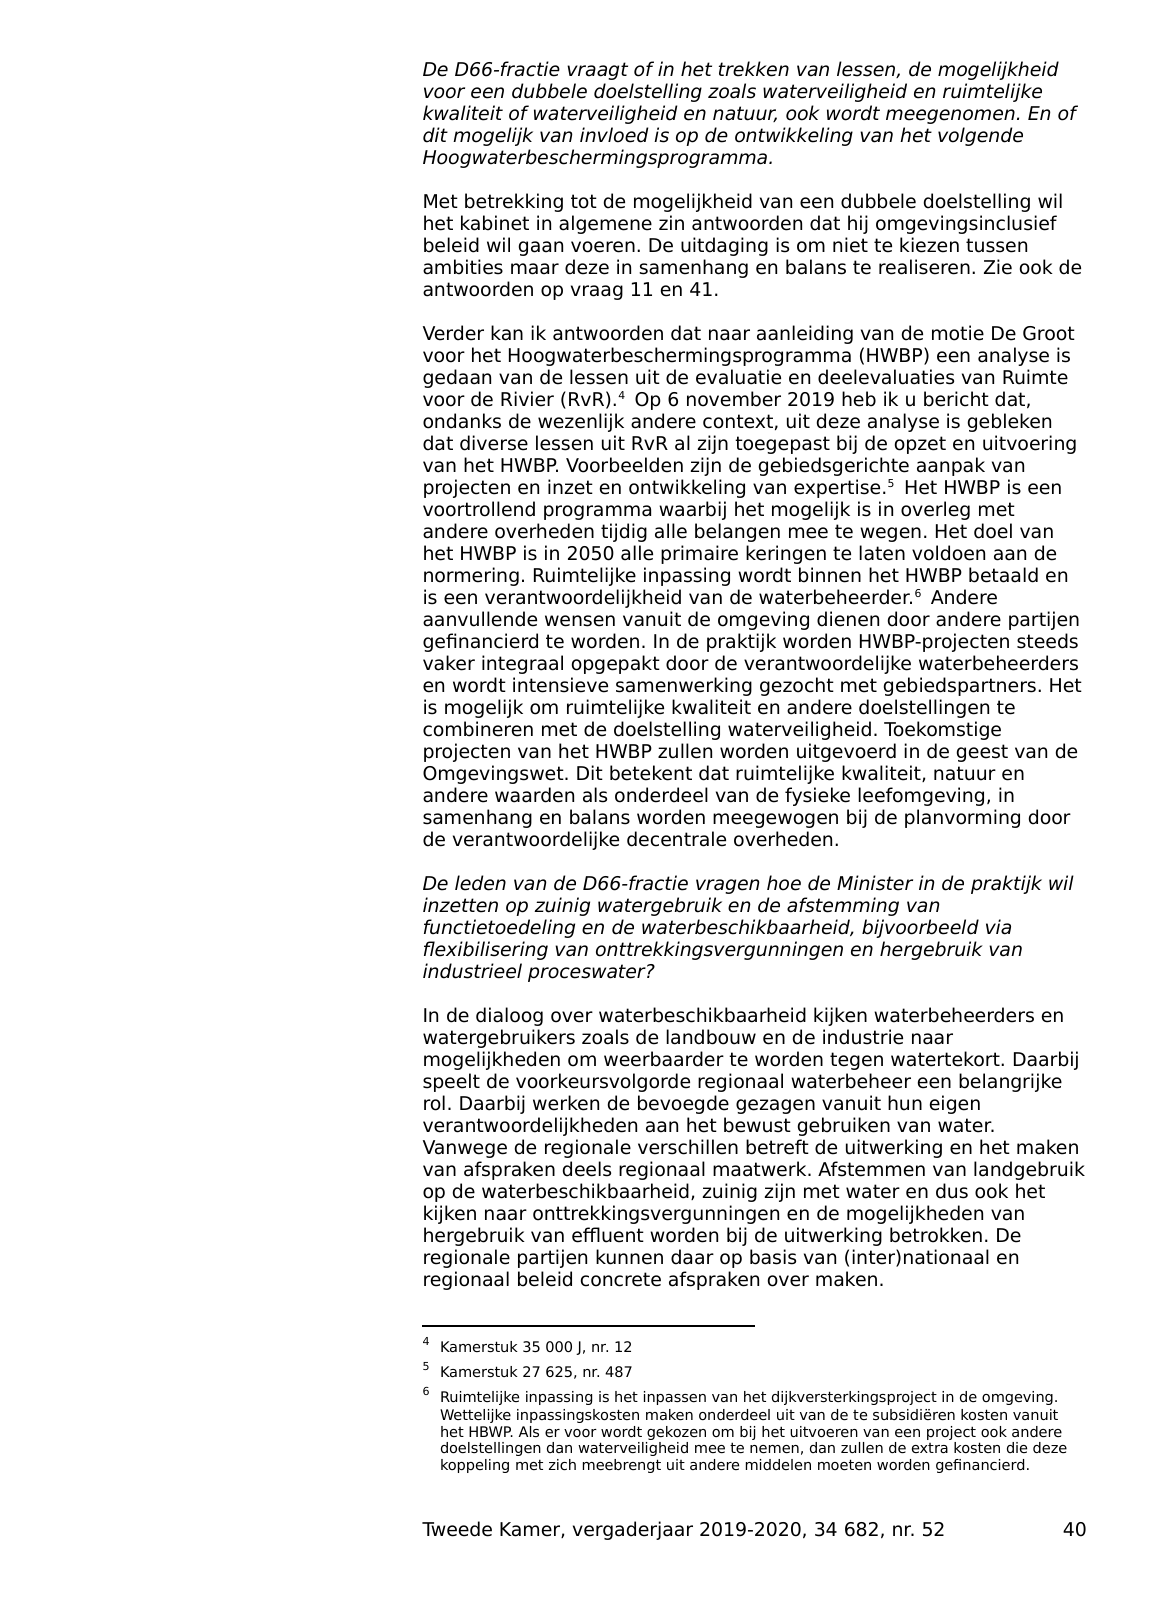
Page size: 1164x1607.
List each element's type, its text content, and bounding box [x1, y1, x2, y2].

text De D66-fractie vraagt of in het trekken van lessen, de mogelijkheid voor een dubbele doelstelling zoals waterveiligheid en ruimtelijke kwaliteit of waterveiligheid en natuur, ook wordt meegenomen. En of dit mogelijk van invloed is op de ontwikkeling van het volgende Hoogwaterbeschermingsprogramma. [422, 59, 1087, 169]
text Verder kan ik antwoorden dat naar aanleiding van de motie De Groot voor het Hoogwaterbeschermingsprogramma (HWBP) een analyse is gedaan van de lessen uit de evaluatie en deelevaluaties van Ruimte voor de Rivier (RvR). Op 6 november 2019 heb ik u bericht dat, ondanks de wezenlijk andere context, uit deze analyse is gebleken dat diverse lessen uit RvR al zijn toegepast bij de opzet en uitvoering van het HWBP. Voorbeelden zijn de gebiedsgerichte aanpak van projecten en inzet en ontwikkeling van expertise. Het HWBP is een voortrollend programma waarbij het mogelijk is in overleg met andere overheden tijdig alle belangen mee te wegen. Het doel van het HWBP is in 2050 alle primaire keringen te laten voldoen aan de normering. Ruimtelijke inpassing wordt binnen het HWBP betaald en is een verantwoordelijkheid van de waterbeheerder. Andere aanvullende wensen vanuit de omgeving dienen door andere partijen gefinancierd te worden. In de praktijk worden HWBP-projecten steeds vaker integraal opgepakt door de verantwoordelijke waterbeheerders en wordt intensieve samenwerking gezocht met gebiedspartners. Het is mogelijk om ruimtelijke kwaliteit en andere doelstellingen te combineren met de doelstelling waterveiligheid. Toekomstige projecten van het HWBP zullen worden uitgevoerd in de geest van de Omgevingswet. Dit betekent dat ruimtelijke kwaliteit, natuur en andere waarden als onderdeel van de fysieke leefomgeving, in samenhang en balans worden meegewogen bij de planvorming door de verantwoordelijke decentrale overheden. [422, 323, 1087, 851]
text In de dialoog over waterbeschikbaarheid kijken waterbeheerders en watergebruikers zoals de landbouw en de industrie naar mogelijkheden om weerbaarder te worden tegen watertekort. Daarbij speelt de voorkeursvolgorde regionaal waterbeheer een belangrijke rol. Daarbij werken de bevoegde gezagen vanuit hun eigen verantwoordelijkheden aan het bewust gebruiken van water. Vanwege de regionale verschillen betreft de uitwerking en het maken van afspraken deels regionaal maatwerk. Afstemmen van landgebruik op de waterbeschikbaarheid, zuinig zijn met water en dus ook het kijken naar onttrekkingsvergunningen en de mogelijkheden van hergebruik van effluent worden bij de uitwerking betrokken. De regionale partijen kunnen daar op basis van (inter)nationaal en regionaal beleid concrete afspraken over maken. [422, 1005, 1087, 1291]
text Ruimtelijke inpassing is het inpassen van het dijkversterkingsproject in de omgeving. Wettelijke inpassingskosten maken onderdeel uit van de te subsidiëren kosten vanuit het HBWP. Als er voor wordt gekozen om bij het uitvoeren van een project ook andere doelstellingen dan waterveiligheid mee te nemen, dan zullen de extra kosten die deze koppeling met zich meebrengt uit andere middelen moeten worden gefinancierd. [422, 1385, 1087, 1474]
text Met betrekking tot de mogelijkheid van een dubbele doelstelling wil het kabinet in algemene zin antwoorden dat hij omgevingsinclusief beleid wil gaan voeren. De uitdaging is om niet te kiezen tussen ambities maar deze in samenhang en balans te realiseren. Zie ook de antwoorden op vraag 11 en 41. [422, 191, 1087, 301]
text Kamerstuk 27 625, nr. 487 [422, 1360, 1087, 1382]
text De leden van de D66-fractie vragen hoe de Minister in de praktijk wil inzetten op zuinig watergebruik en de afstemming van functietoedeling en de waterbeschikbaarheid, bijvoorbeeld via flexibilisering van onttrekkingsvergunningen en hergebruik van industrieel proceswater? [422, 873, 1087, 983]
text Kamerstuk 35 000 J, nr. 12 [422, 1335, 1087, 1357]
